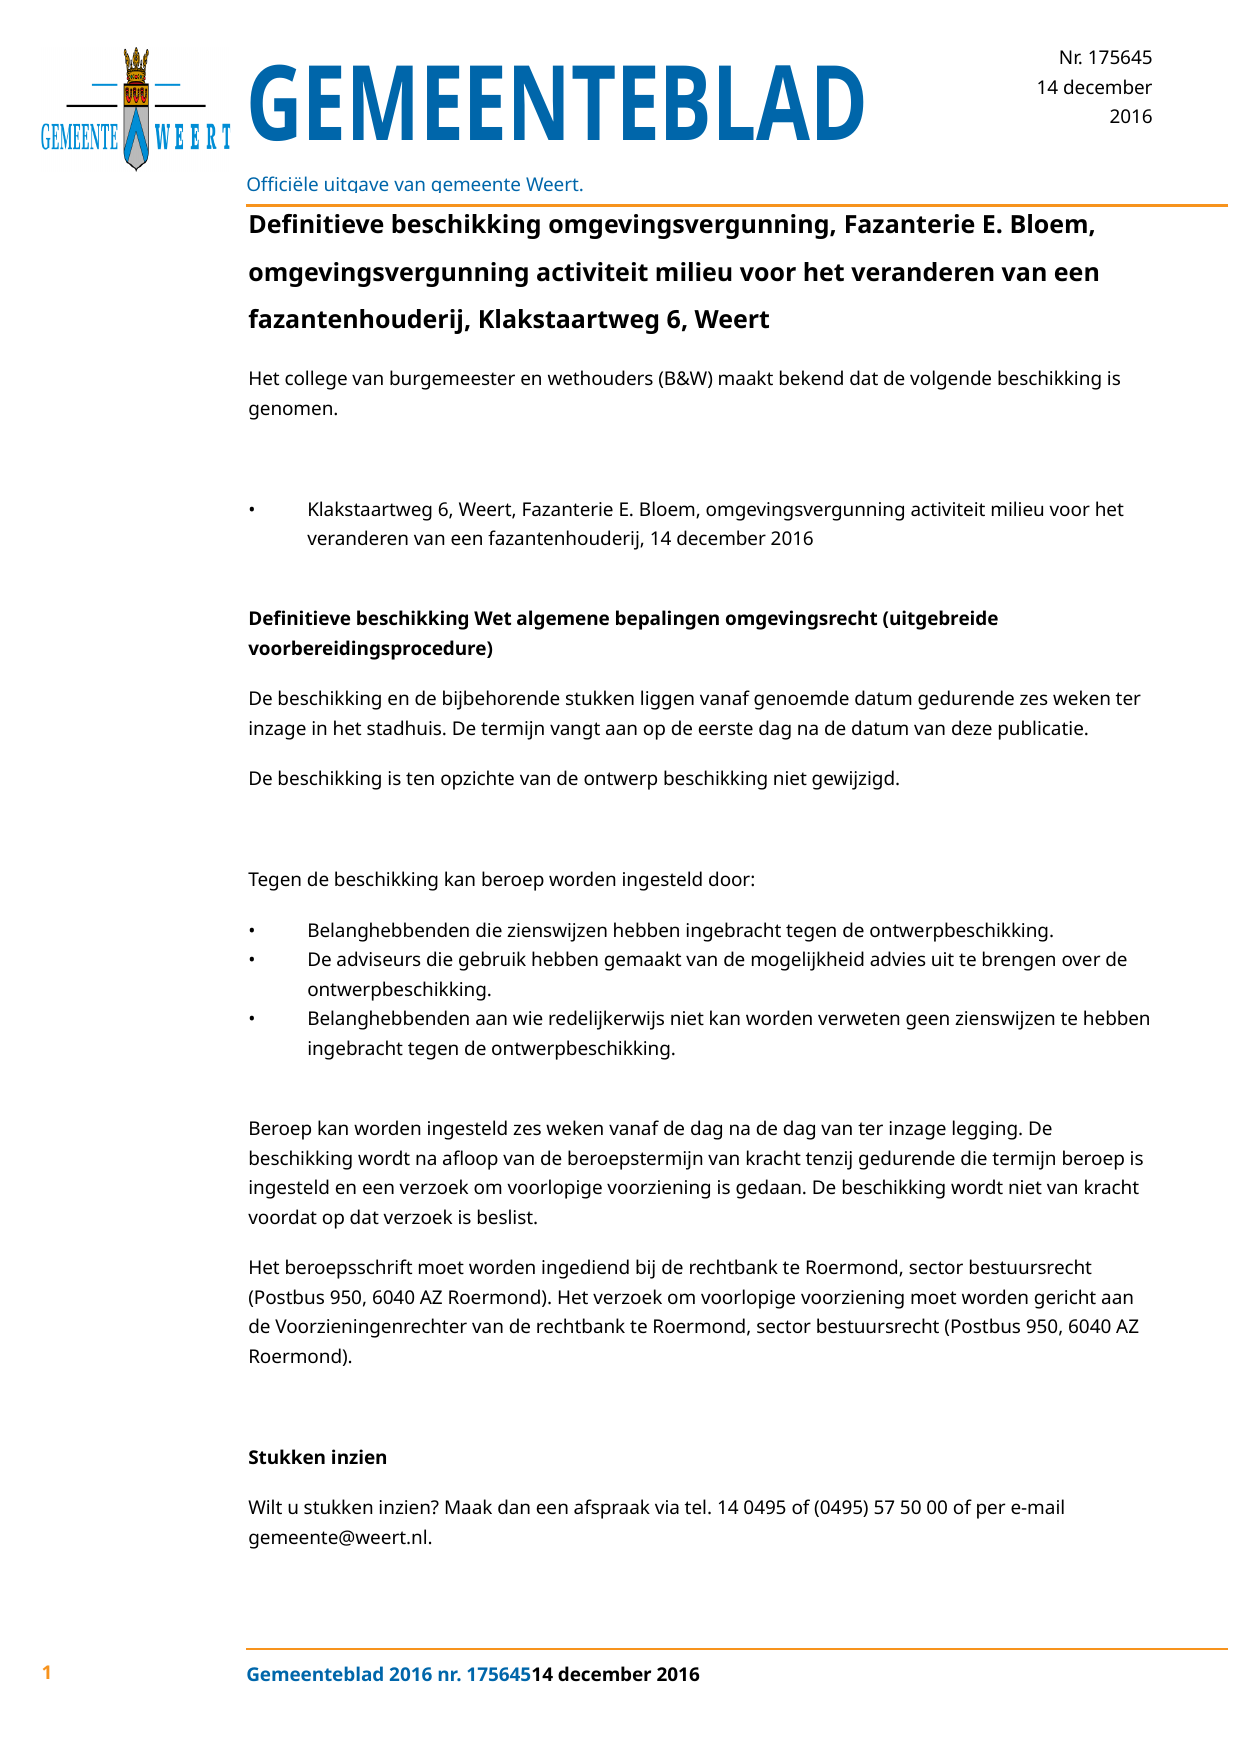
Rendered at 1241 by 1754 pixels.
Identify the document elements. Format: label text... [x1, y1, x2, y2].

text De beschikking en de bijbehorende stukken liggen vanaf genoemde datum gedurende zes weken ter inzage in het stadhuis. De termijn vangt aan op de eerste dag na de datum van deze publicatie. [248, 686, 1152, 741]
text Wilt u stukken inzien? Maak dan een afspraak via tel. 14 0495 of (0495) 57 50 00 of per e-mail gemeente@weert.nl. [248, 1494, 1152, 1549]
text Definitieve beschikking Wet algemene bepalingen omgevingsrecht (uitgebreide voorbereidingsprocedure) [248, 606, 1152, 661]
picture [41, 47, 231, 172]
text Definitieve beschikking omgevingsvergunning, Fazanterie E. Bloem, omgevingsvergunning activiteit milieu voor het veranderen van een fazantenhouderij, Klakstaartweg 6, Weert [248, 207, 1152, 336]
list Belanghebbenden aan wie redelijkerwijs niet kan worden verweten geen zienswijzen te hebben ingebracht tegen de ontwerpbeschikking. [248, 1006, 1152, 1061]
list Belanghebbenden die zienswijzen hebben ingebracht tegen de ontwerpbeschikking. [248, 917, 1152, 942]
text Het college van burgemeester en wethouders (B&W) maakt bekend dat de volgende beschikking is genomen. [248, 366, 1152, 421]
text Tegen de beschikking kan beroep worden ingesteld door: [248, 866, 1152, 892]
list De adviseurs die gebruik hebben gemaakt van de mogelijkheid advies uit te brengen over de ontwerpbeschikking. [248, 946, 1152, 1002]
text Het beroepsschrift moet worden ingediend bij de rechtbank te Roermond, sector bestuursrecht (Postbus 950, 6040 AZ Roermond). Het verzoek om voorlopige voorziening moet worden gericht aan de Voorzieningenrechter van de rechtbank te Roermond, sector bestuursrecht (Postbus 950, 6040 AZ Roermond). [248, 1254, 1152, 1369]
text Stukken inzien [248, 1444, 1152, 1469]
text De beschikking is ten opzichte van de ontwerp beschikking niet gewijzigd. [248, 766, 1152, 791]
text Beroep kan worden ingesteld zes weken vanaf de dag na de dag van ter inzage legging. De beschikking wordt na afloop van de beroepstermijn van kracht tenzij gedurende die termijn beroep is ingesteld en een verzoek om voorlopige voorziening is gedaan. De beschikking wordt niet van kracht voordat op dat verzoek is beslist. [248, 1115, 1152, 1229]
list Klakstaartweg 6, Weert, Fazanterie E. Bloem, omgevingsvergunning activiteit milieu voor het veranderen van een fazantenhouderij, 14 december 2016 [248, 496, 1152, 551]
